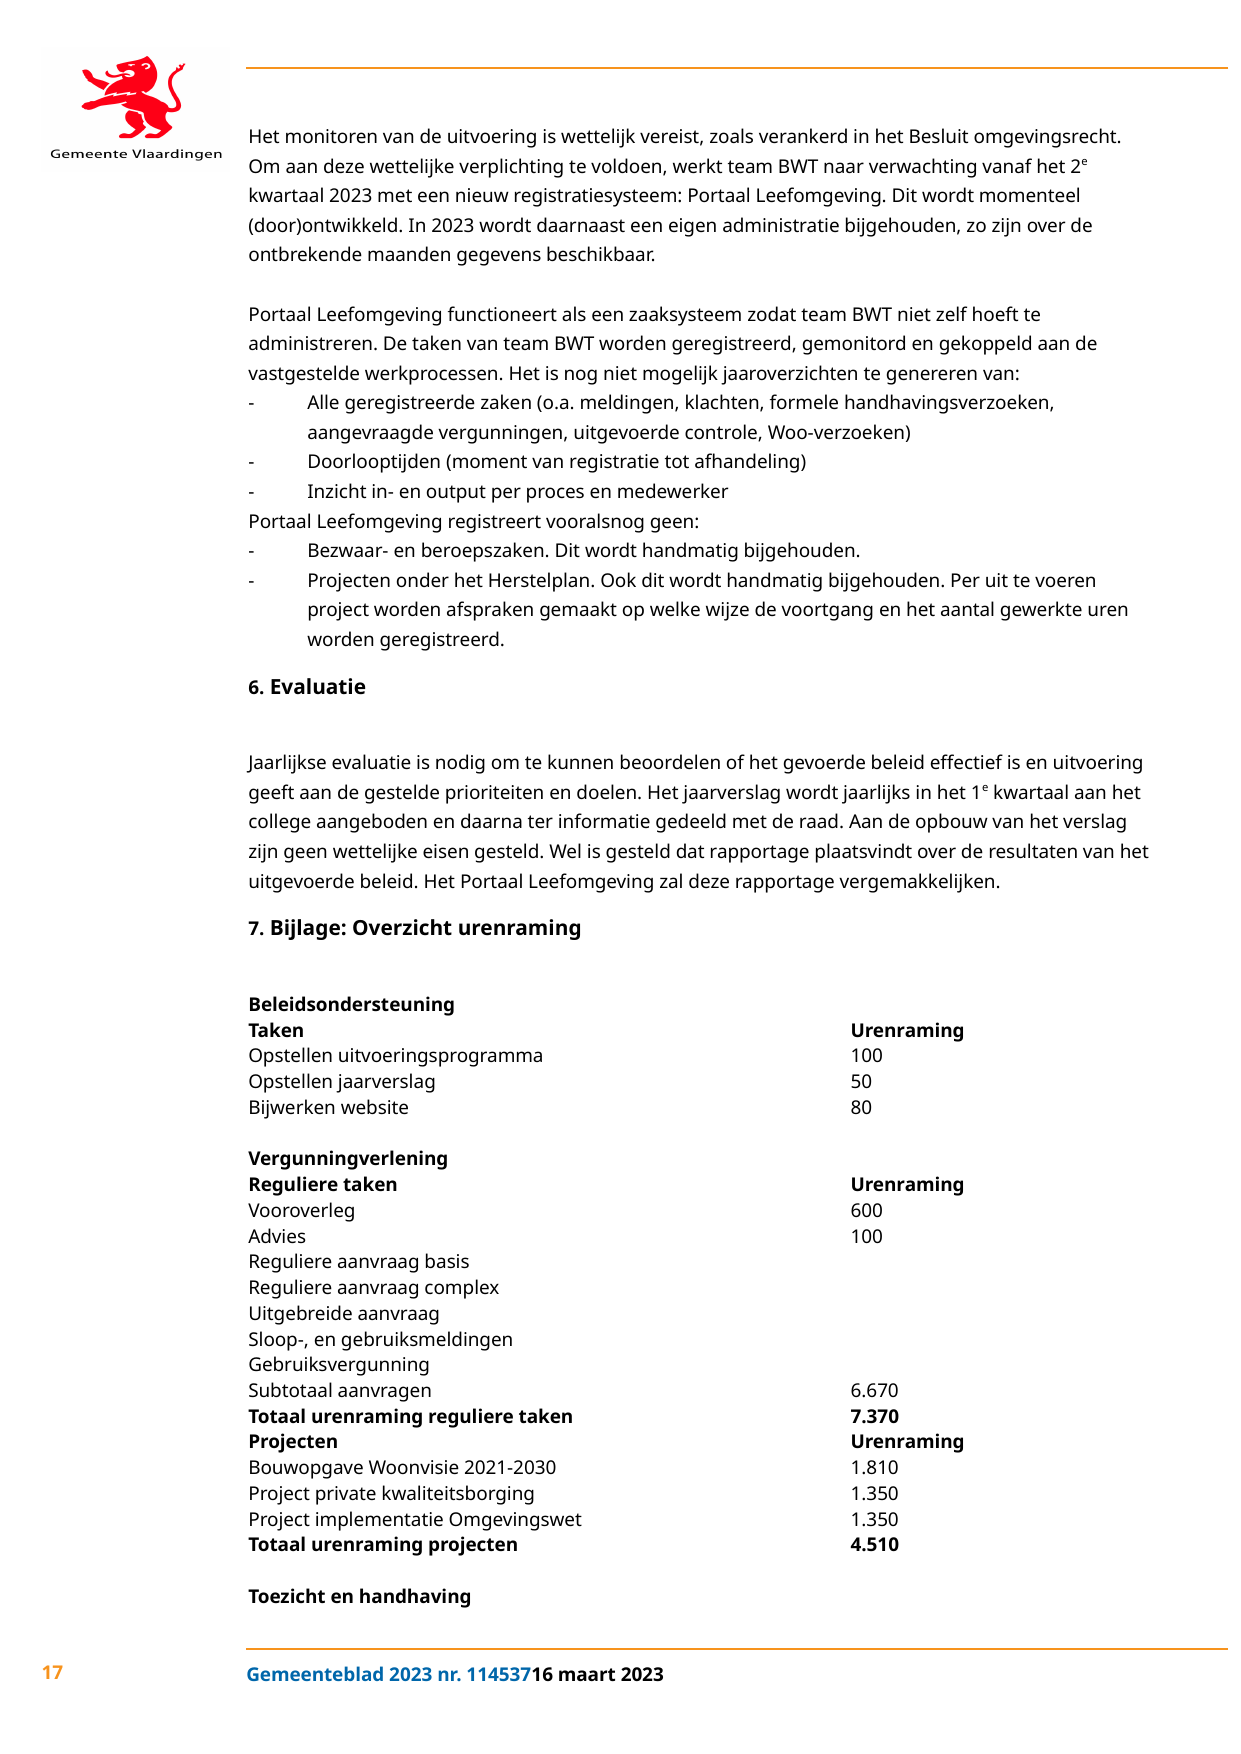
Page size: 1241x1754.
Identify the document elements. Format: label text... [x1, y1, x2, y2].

list Doorlooptijden (moment van registratie tot afhandeling) [248, 449, 1152, 474]
table_cell Urenraming [850, 1017, 1152, 1043]
table_cell Urenraming [850, 1429, 1152, 1454]
table_cell 100 [850, 1043, 1152, 1068]
table_cell Reguliere aanvraag basis [248, 1249, 850, 1274]
table_cell Taken [248, 1017, 850, 1043]
list Inzicht in- en output per proces en medewerker [248, 478, 1152, 504]
table_cell [850, 1351, 1152, 1377]
list Alle geregistreerde zaken (o.a. meldingen, klachten, formele handhavingsverzoeken, aangevraagde vergunningen, uitgevoerde controle, Woo-verzoeken) [248, 389, 1152, 445]
table_cell Vergunningverlening [248, 1146, 1152, 1171]
table_cell [850, 1326, 1152, 1351]
table_cell Opstellen jaarverslag [248, 1069, 850, 1094]
text Portaal Leefomgeving registreert vooralsnog geen: [248, 508, 1152, 533]
table_cell [248, 1120, 850, 1146]
table_cell Totaal urenraming projecten [248, 1532, 850, 1557]
table_cell [850, 1300, 1152, 1326]
table_cell Reguliere aanvraag complex [248, 1274, 850, 1300]
table_header Beleidsondersteuning [248, 991, 1152, 1017]
table_cell Project implementatie Omgevingswet [248, 1506, 850, 1532]
table_cell Gebruiksvergunning [248, 1351, 850, 1377]
table_cell Bijwerken website [248, 1094, 850, 1120]
table_cell [850, 1249, 1152, 1274]
table_cell 80 [850, 1094, 1152, 1120]
table_cell 7.370 [850, 1403, 1152, 1429]
table_cell [850, 1557, 1152, 1583]
table_cell Toezicht en handhaving [248, 1583, 1152, 1609]
text Het monitoren van de uitvoering is wettelijk vereist, zoals verankerd in het Besluit omgevingsrecht. Om aan deze wettelijke verplichting te voldoen, werkt team BWT naar verwachting vanaf het 2e kwartaal 2023 met een nieuw registratiesysteem: Portaal Leefomgeving. Dit wordt momenteel (door)ontwikkeld. In 2023 wordt daarnaast een eigen administratie bijgehouden, zo zijn over de ontbrekende maanden gegevens beschikbaar. [248, 123, 1152, 267]
table_cell 1.350 [850, 1480, 1152, 1506]
table_cell Opstellen uitvoeringsprogramma [248, 1043, 850, 1068]
table_cell 1.810 [850, 1454, 1152, 1480]
table_cell [850, 1274, 1152, 1300]
table_cell [248, 1557, 850, 1583]
table_cell Sloop-, en gebruiksmeldingen [248, 1326, 850, 1351]
table_cell 4.510 [850, 1532, 1152, 1557]
table_cell 6.670 [850, 1377, 1152, 1403]
table_cell [850, 1120, 1152, 1146]
table_cell Urenraming [850, 1171, 1152, 1197]
table_cell Uitgebreide aanvraag [248, 1300, 850, 1326]
picture [41, 47, 231, 172]
table_cell 100 [850, 1223, 1152, 1248]
text Jaarlijkse evaluatie is nodig om te kunnen beoordelen of het gevoerde beleid effectief is en uitvoering geeft aan de gestelde prioriteiten en doelen. Het jaarverslag wordt jaarlijks in het 1e kwartaal aan het college aangeboden en daarna ter informatie gedeeld met de raad. Aan de opbouw van het verslag zijn geen wettelijke eisen gesteld. Wel is gesteld dat rapportage plaatsvindt over de resultaten van het uitgevoerde beleid. Het Portaal Leefomgeving zal deze rapportage vergemakkelijken. [248, 749, 1152, 893]
table_cell Vooroverleg [248, 1197, 850, 1223]
table_cell Reguliere taken [248, 1171, 850, 1197]
table_cell Advies [248, 1223, 850, 1248]
table_cell Subtotaal aanvragen [248, 1377, 850, 1403]
table_cell 50 [850, 1069, 1152, 1094]
text 6. Evaluatie [248, 672, 1152, 700]
text 7. Bijlage: Overzicht urenraming [248, 913, 1152, 942]
table_cell Totaal urenraming reguliere taken [248, 1403, 850, 1429]
text Portaal Leefomgeving functioneert als een zaaksysteem zodat team BWT niet zelf hoeft te administreren. De taken van team BWT worden geregistreerd, gemonitord en gekoppeld aan de vastgestelde werkprocessen. Het is nog niet mogelijk jaaroverzichten te genereren van: [248, 301, 1152, 386]
table_cell Projecten [248, 1429, 850, 1454]
table_cell Bouwopgave Woonvisie 2021-2030 [248, 1454, 850, 1480]
list Projecten onder het Herstelplan. Ook dit wordt handmatig bijgehouden. Per uit te voeren project worden afspraken gemaakt op welke wijze de voortgang en het aantal gewerkte uren worden geregistreerd. [248, 567, 1152, 652]
table_cell Project private kwaliteitsborging [248, 1480, 850, 1506]
table_cell 1.350 [850, 1506, 1152, 1532]
list Bezwaar- en beroepszaken. Dit wordt handmatig bijgehouden. [248, 537, 1152, 563]
table_cell 600 [850, 1197, 1152, 1223]
